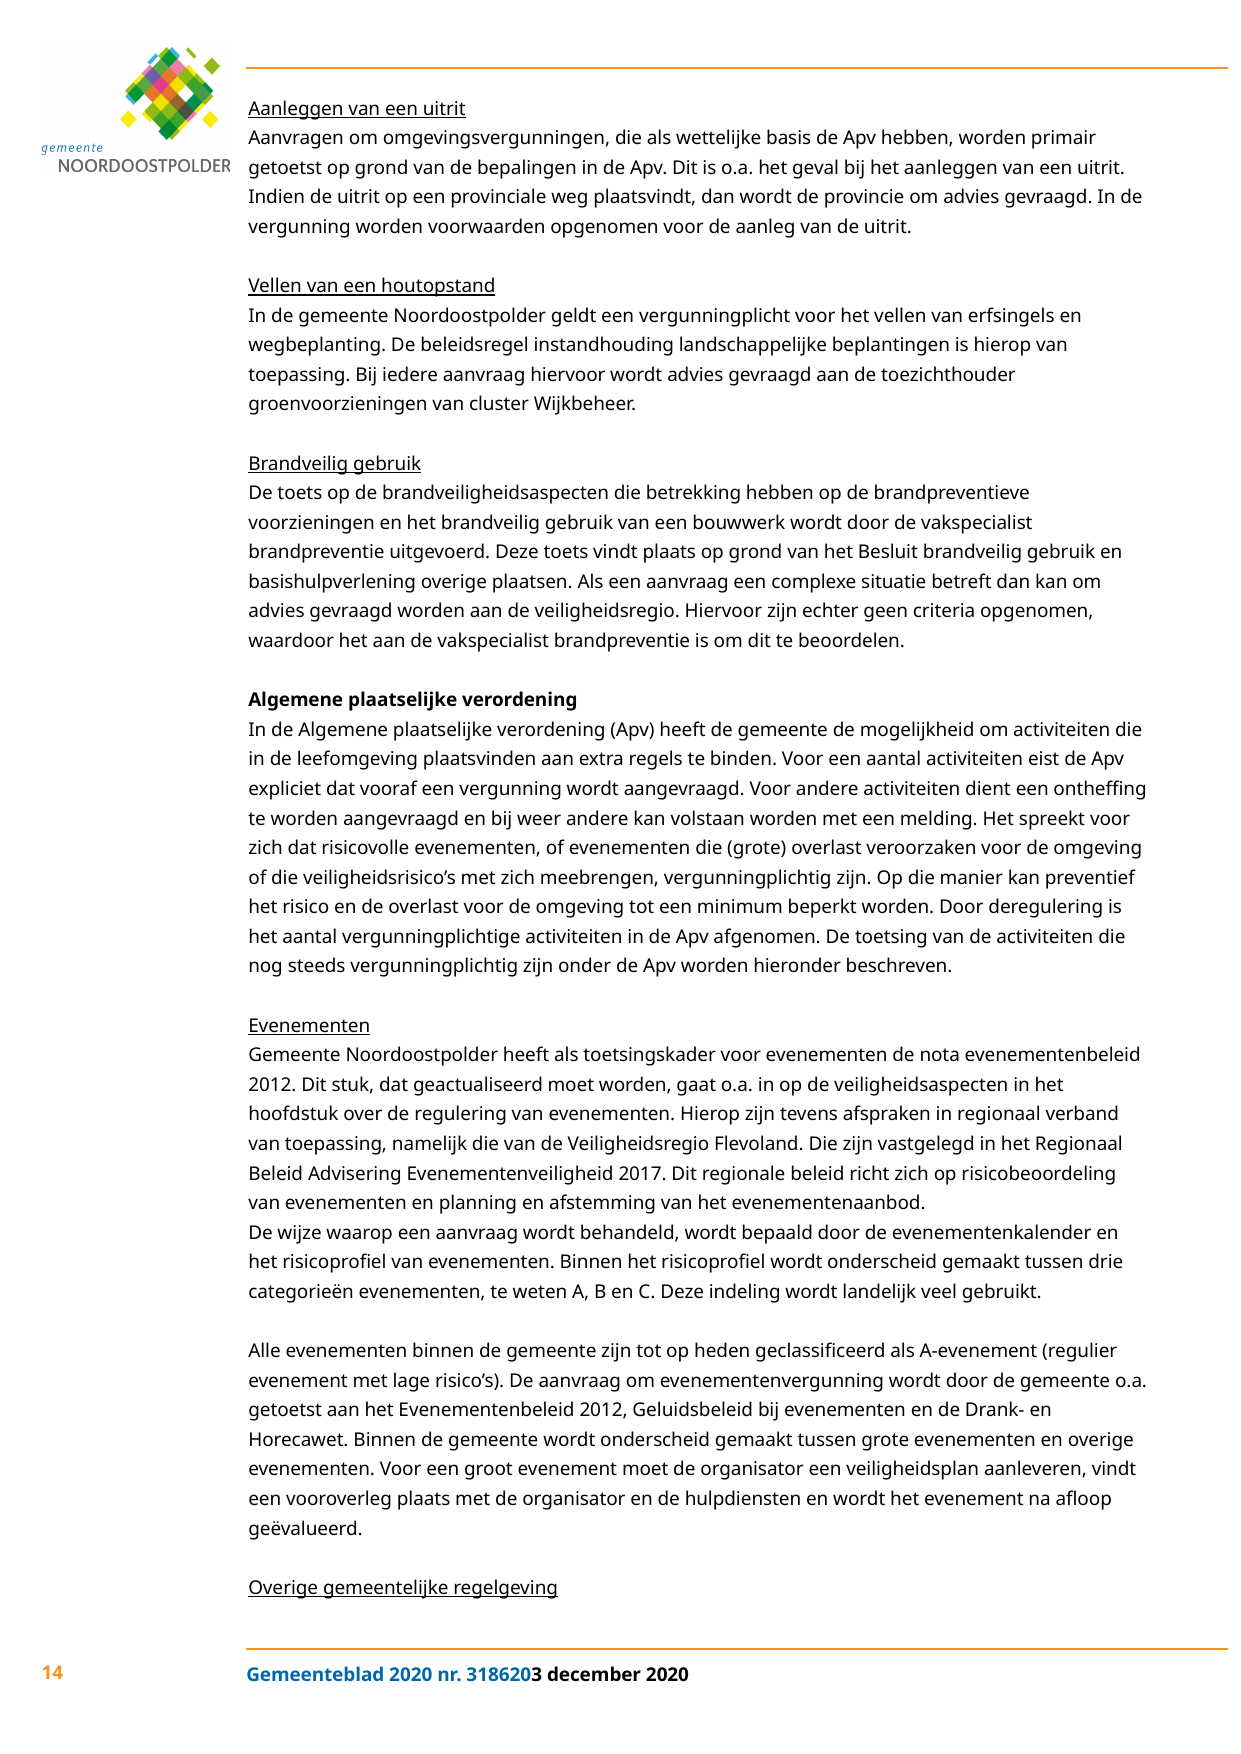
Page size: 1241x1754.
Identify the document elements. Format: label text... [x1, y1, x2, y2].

text De toets op de brandveiligheidsaspecten die betrekking hebben op de brandpreventieve voorzieningen en het brandveilig gebruik van een bouwwerk wordt door de vakspecialist brandpreventie uitgevoerd. Deze toets vindt plaats op grond van het Besluit brandveilig gebruik en basishulpverlening overige plaatsen. Als een aanvraag een complexe situatie betreft dan kan om advies gevraagd worden aan de veiligheidsregio. Hiervoor zijn echter geen criteria opgenomen, waardoor het aan de vakspecialist brandpreventie is om dit te beoordelen. [248, 479, 1152, 653]
text Gemeente Noordoostpolder heeft als toetsingskader voor evenementen de nota evenementenbeleid 2012. Dit stuk, dat geactualiseerd moet worden, gaat o.a. in op de veiligheidsaspecten in het hoofdstuk over de regulering van evenementen. Hierop zijn tevens afspraken in regionaal verband van toepassing, namelijk die van de Veiligheidsregio Flevoland. Die zijn vastgelegd in het Regionaal Beleid Advisering Evenementenveiligheid 2017. Dit regionale beleid richt zich op risicobeoordeling van evenementen en planning en afstemming van het evenementenaanbod. [248, 1041, 1152, 1215]
text Alle evenementen binnen de gemeente zijn tot op heden geclassificeerd als A-evenement (regulier evenement met lage risico’s). De aanvraag om evenementenvergunning wordt door de gemeente o.a. getoetst aan het Evenementenbeleid 2012, Geluidsbeleid bij evenementen en de Drank- en Horecawet. Binnen de gemeente wordt onderscheid gemaakt tussen grote evenementen en overige evenementen. Voor een groot evenement moet de organisator een veiligheidsplan aanleveren, vindt een vooroverleg plaats met de organisator en de hulpdiensten en wordt het evenement na afloop geëvalueerd. [248, 1337, 1152, 1541]
text In de Algemene plaatselijke verordening (Apv) heeft de gemeente de mogelijkheid om activiteiten die in de leefomgeving plaatsvinden aan extra regels te binden. Voor een aantal activiteiten eist de Apv expliciet dat vooraf een vergunning wordt aangevraagd. Voor andere activiteiten dient een ontheffing te worden aangevraagd en bij weer andere kan volstaan worden met een melding. Het spreekt voor zich dat risicovolle evenementen, of evenementen die (grote) overlast veroorzaken voor de omgeving of die veiligheidsrisico’s met zich meebrengen, vergunningplichtig zijn. Op die manier kan preventief het risico en de overlast voor de omgeving tot een minimum beperkt worden. Door deregulering is het aantal vergunningplichtige activiteiten in de Apv afgenomen. De toetsing van de activiteiten die nog steeds vergunningplichtig zijn onder de Apv worden hieronder beschreven. [248, 716, 1152, 978]
text Aanleggen van een uitrit [248, 95, 1152, 121]
text Brandveilig gebruik [248, 450, 1152, 476]
text Evenementen [248, 1012, 1152, 1038]
text Algemene plaatselijke verordening [248, 686, 1152, 712]
text In de gemeente Noordoostpolder geldt een vergunningplicht voor het vellen van erfsingels en wegbeplanting. De beleidsregel instandhouding landschappelijke beplantingen is hierop van toepassing. Bij iedere aanvraag hiervoor wordt advies gevraagd aan de toezichthouder groenvoorzieningen van cluster Wijkbeheer. [248, 302, 1152, 416]
text Overige gemeentelijke regelgeving [248, 1574, 1152, 1600]
text Vellen van een houtopstand [248, 272, 1152, 298]
picture [41, 47, 231, 172]
text Aanvragen om omgevingsvergunningen, die als wettelijke basis de Apv hebben, worden primair getoetst op grond van de bepalingen in de Apv. Dit is o.a. het geval bij het aanleggen van een uitrit. Indien de uitrit op een provinciale weg plaatsvindt, dan wordt de provincie om advies gevraagd. In de vergunning worden voorwaarden opgenomen voor de aanleg van de uitrit. [248, 124, 1152, 239]
text De wijze waarop een aanvraag wordt behandeld, wordt bepaald door de evenementenkalender en het risicoprofiel van evenementen. Binnen het risicoprofiel wordt onderscheid gemaakt tussen drie categorieën evenementen, te weten A, B en C. Deze indeling wordt landelijk veel gebruikt. [248, 1219, 1152, 1304]
